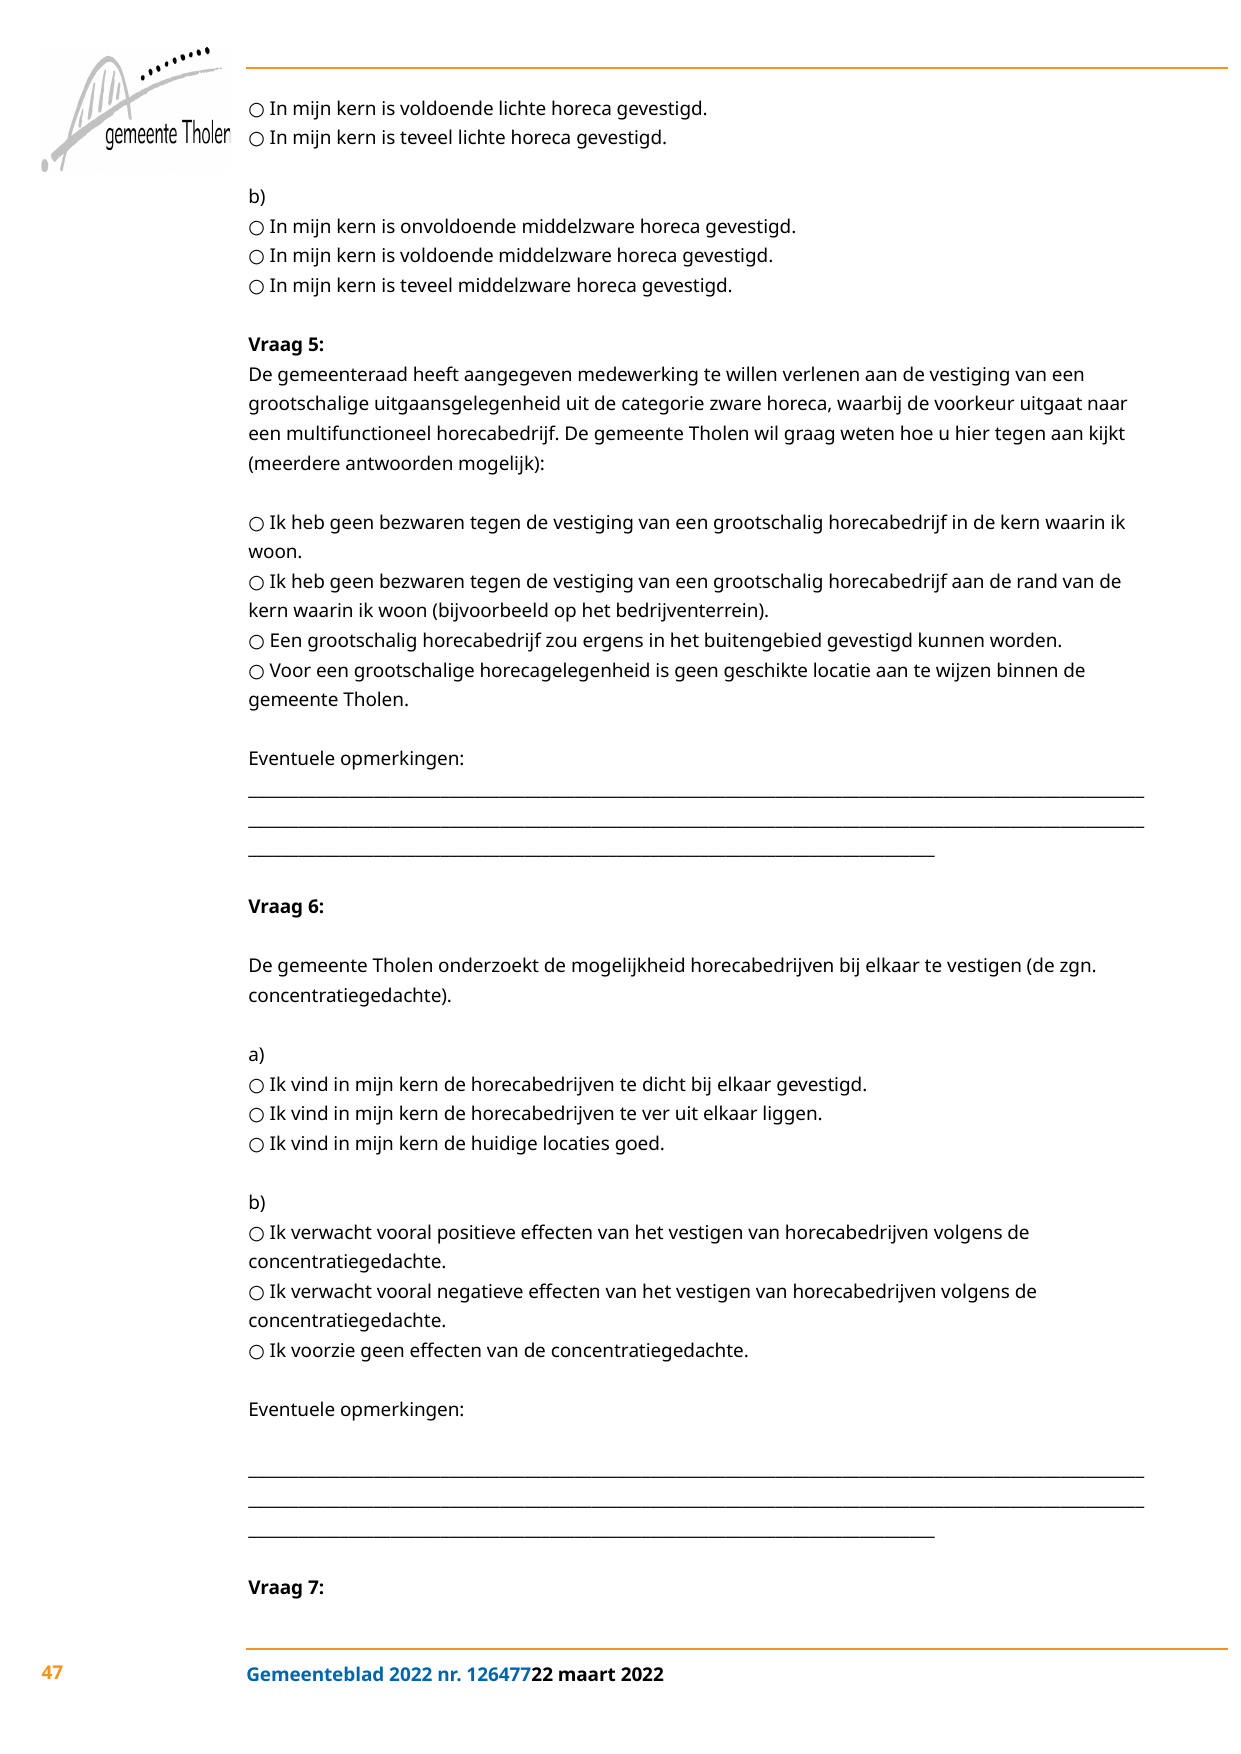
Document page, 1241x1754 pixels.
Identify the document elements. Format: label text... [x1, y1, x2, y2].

text De gemeente Tholen onderzoekt de mogelijkheid horecabedrijven bij elkaar te vestigen (de zgn. concentratiegedachte). [248, 953, 1152, 1008]
text ○ Ik heb geen bezwaren tegen de vestiging van een grootschalig horecabedrijf aan de rand van de kern waarin ik woon (bijvoorbeeld op het bedrijventerrein). [248, 568, 1152, 623]
text ○ Ik verwacht vooral positieve effecten van het vestigen van horecabedrijven volgens de concentratiegedachte. [248, 1219, 1152, 1274]
text Vraag 5: [248, 331, 1152, 357]
text ○ Ik voorzie geen effecten van de concentratiegedachte. [248, 1337, 1152, 1363]
text a) [248, 1041, 1152, 1067]
text Vraag 7: [248, 1574, 1152, 1600]
text De gemeenteraad heeft aangegeven medewerking te willen verlenen aan de vestiging van een grootschalige uitgaansgelegenheid uit de categorie zware horeca, waarbij de voorkeur uitgaat naar een multifunctioneel horecabedrijf. De gemeente Tholen wil graag weten hoe u hier tegen aan kijkt (meerdere antwoorden mogelijk): [248, 361, 1152, 476]
text ○ Ik vind in mijn kern de horecabedrijven te dicht bij elkaar gevestigd. [248, 1071, 1152, 1097]
picture [41, 47, 231, 172]
text ○ Een grootschalig horecabedrijf zou ergens in het buitengebied gevestigd kunnen worden. [248, 627, 1152, 653]
text ○ Ik verwacht vooral negatieve effecten van het vestigen van horecabedrijven volgens de concentratiegedachte. [248, 1278, 1152, 1333]
text ○ In mijn kern is onvoldoende middelzware horeca gevestigd. [248, 213, 1152, 239]
text ○ In mijn kern is teveel lichte horeca gevestigd. [248, 124, 1152, 150]
text ○ Voor een grootschalige horecagelegenheid is geen geschikte locatie aan te wijzen binnen de gemeente Tholen. [248, 657, 1152, 712]
text ○ Ik vind in mijn kern de horecabedrijven te ver uit elkaar liggen. [248, 1101, 1152, 1126]
text ○ In mijn kern is voldoende lichte horeca gevestigd. [248, 95, 1152, 121]
text Vraag 6: [248, 893, 1152, 919]
text b) [248, 183, 1152, 209]
text ○ Ik vind in mijn kern de huidige locaties goed. [248, 1130, 1152, 1156]
text ________________________________________________________________________________________________________________________________________________________________________________________________________________________________________________________________________________________________________ [248, 775, 1152, 860]
text ○ In mijn kern is teveel middelzware horeca gevestigd. [248, 272, 1152, 298]
text ________________________________________________________________________________________________________________________________________________________________________________________________________________________________________________________________________________________________________ [248, 1456, 1152, 1541]
text ○ Ik heb geen bezwaren tegen de vestiging van een grootschalig horecabedrijf in de kern waarin ik woon. [248, 509, 1152, 564]
text b) [248, 1189, 1152, 1215]
text ○ In mijn kern is voldoende middelzware horeca gevestigd. [248, 243, 1152, 268]
text Eventuele opmerkingen: [248, 1396, 1152, 1422]
text Eventuele opmerkingen: [248, 746, 1152, 771]
